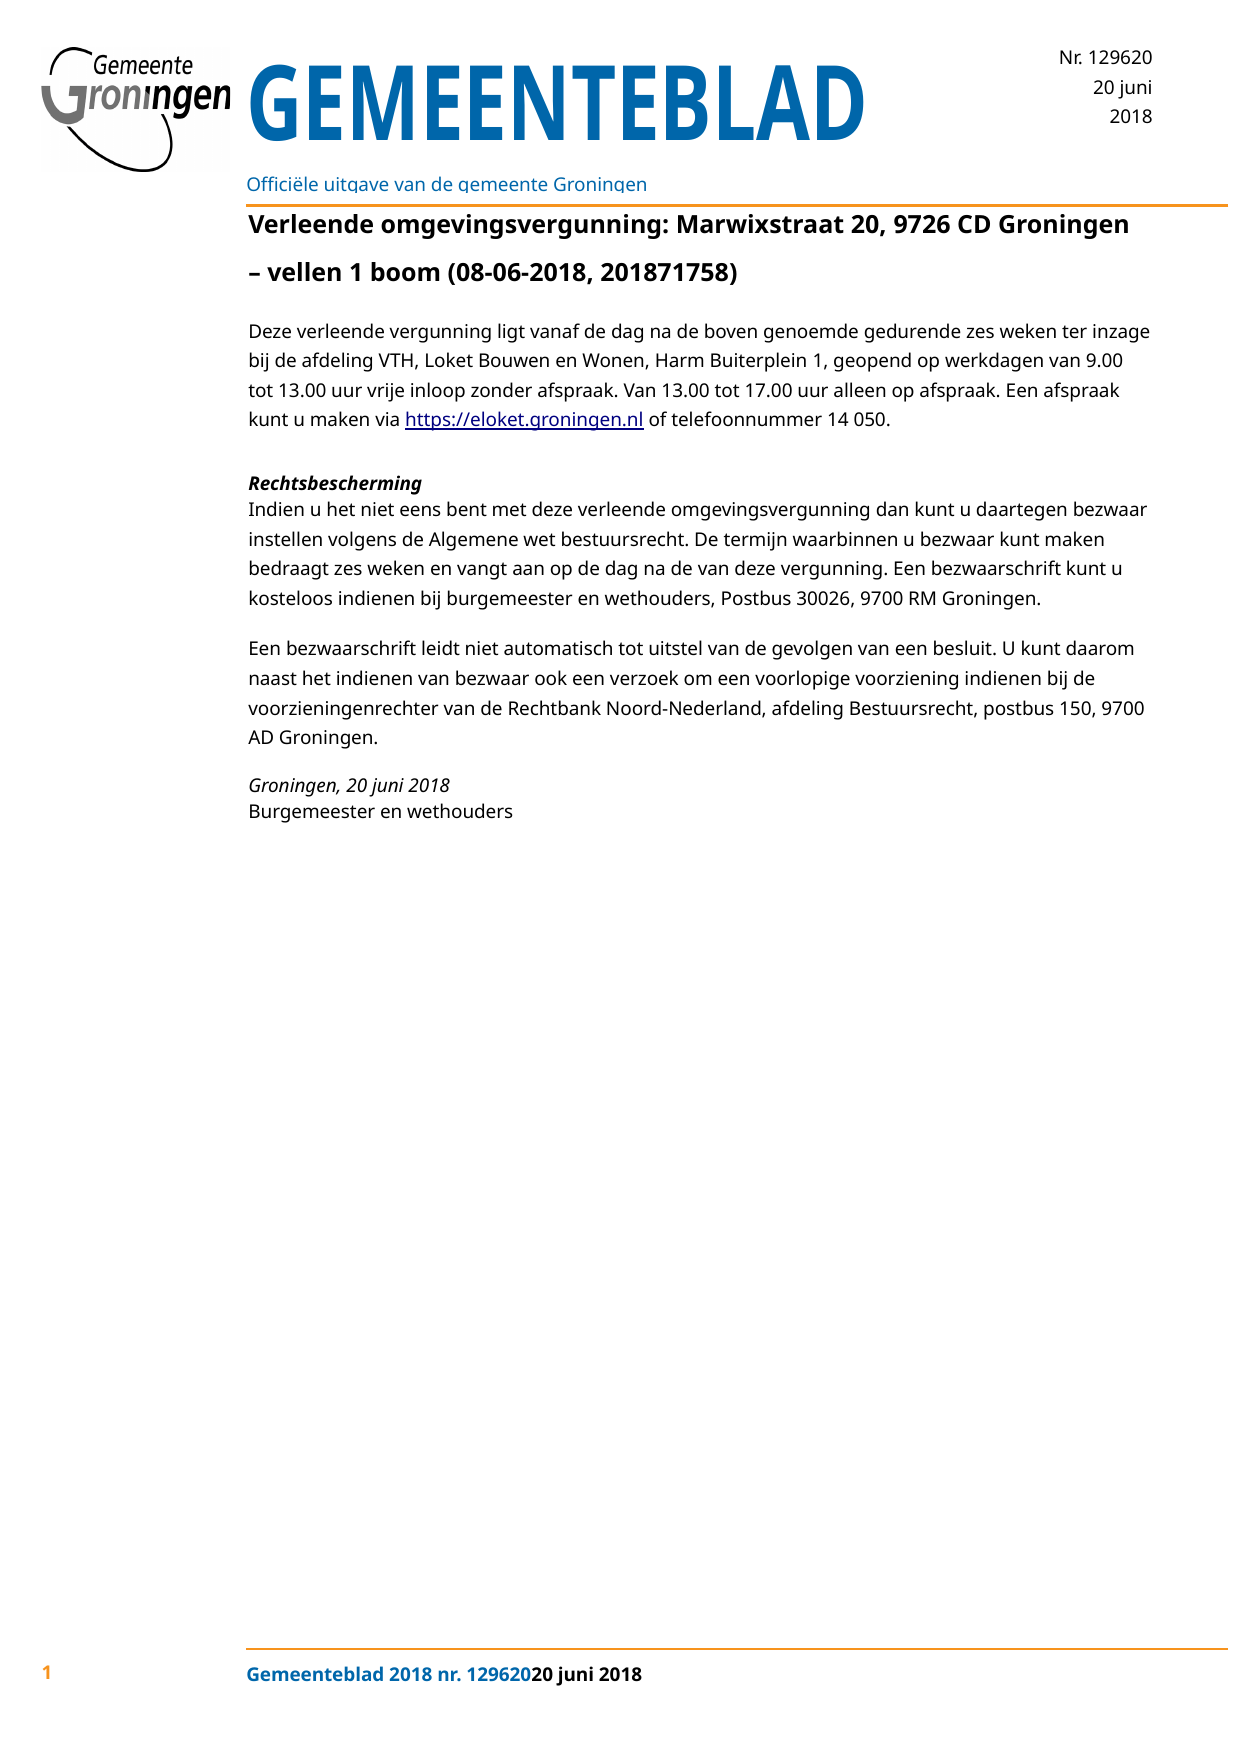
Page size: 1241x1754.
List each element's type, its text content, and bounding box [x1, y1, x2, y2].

picture [41, 47, 231, 172]
text Deze verleende vergunning ligt vanaf de dag na de boven genoemde gedurende zes weken ter inzage bij de afdeling VTH, Loket Bouwen en Wonen, Harm Buiterplein 1, geopend op werkdagen van 9.00 tot 13.00 uur vrije inloop zonder afspraak. Van 13.00 tot 17.00 uur alleen op afspraak. Een afspraak kunt u maken via https://eloket.groningen.nl of telefoonnummer 14 050. [248, 318, 1152, 432]
text Indien u het niet eens bent met deze verleende omgevingsvergunning dan kunt u daartegen bezwaar instellen volgens de Algemene wet bestuursrecht. De termijn waarbinnen u bezwaar kunt maken bedraagt zes weken en vangt aan op de dag na de van deze vergunning. Een bezwaarschrift kunt u kosteloos indienen bij burgemeester en wethouders, Postbus 30026, 9700 RM Groningen. [248, 496, 1152, 611]
text Burgemeester en wethouders [248, 798, 1152, 823]
text Groningen, 20 juni 2018 [248, 772, 1152, 798]
text Verleende omgevingsvergunning: Marwixstraat 20, 9726 CD Groningen – vellen 1 boom (08-06-2018, 201871758) [248, 207, 1152, 288]
text Een bezwaarschrift leidt niet automatisch tot uitstel van de gevolgen van een besluit. U kunt daarom naast het indienen van bezwaar ook een verzoek om een voorlopige voorziening indienen bij de voorzieningenrechter van de Rechtbank Noord-Nederland, afdeling Bestuursrecht, postbus 150, 9700 AD Groningen. [248, 636, 1152, 750]
text Rechtsbescherming [248, 471, 1152, 496]
